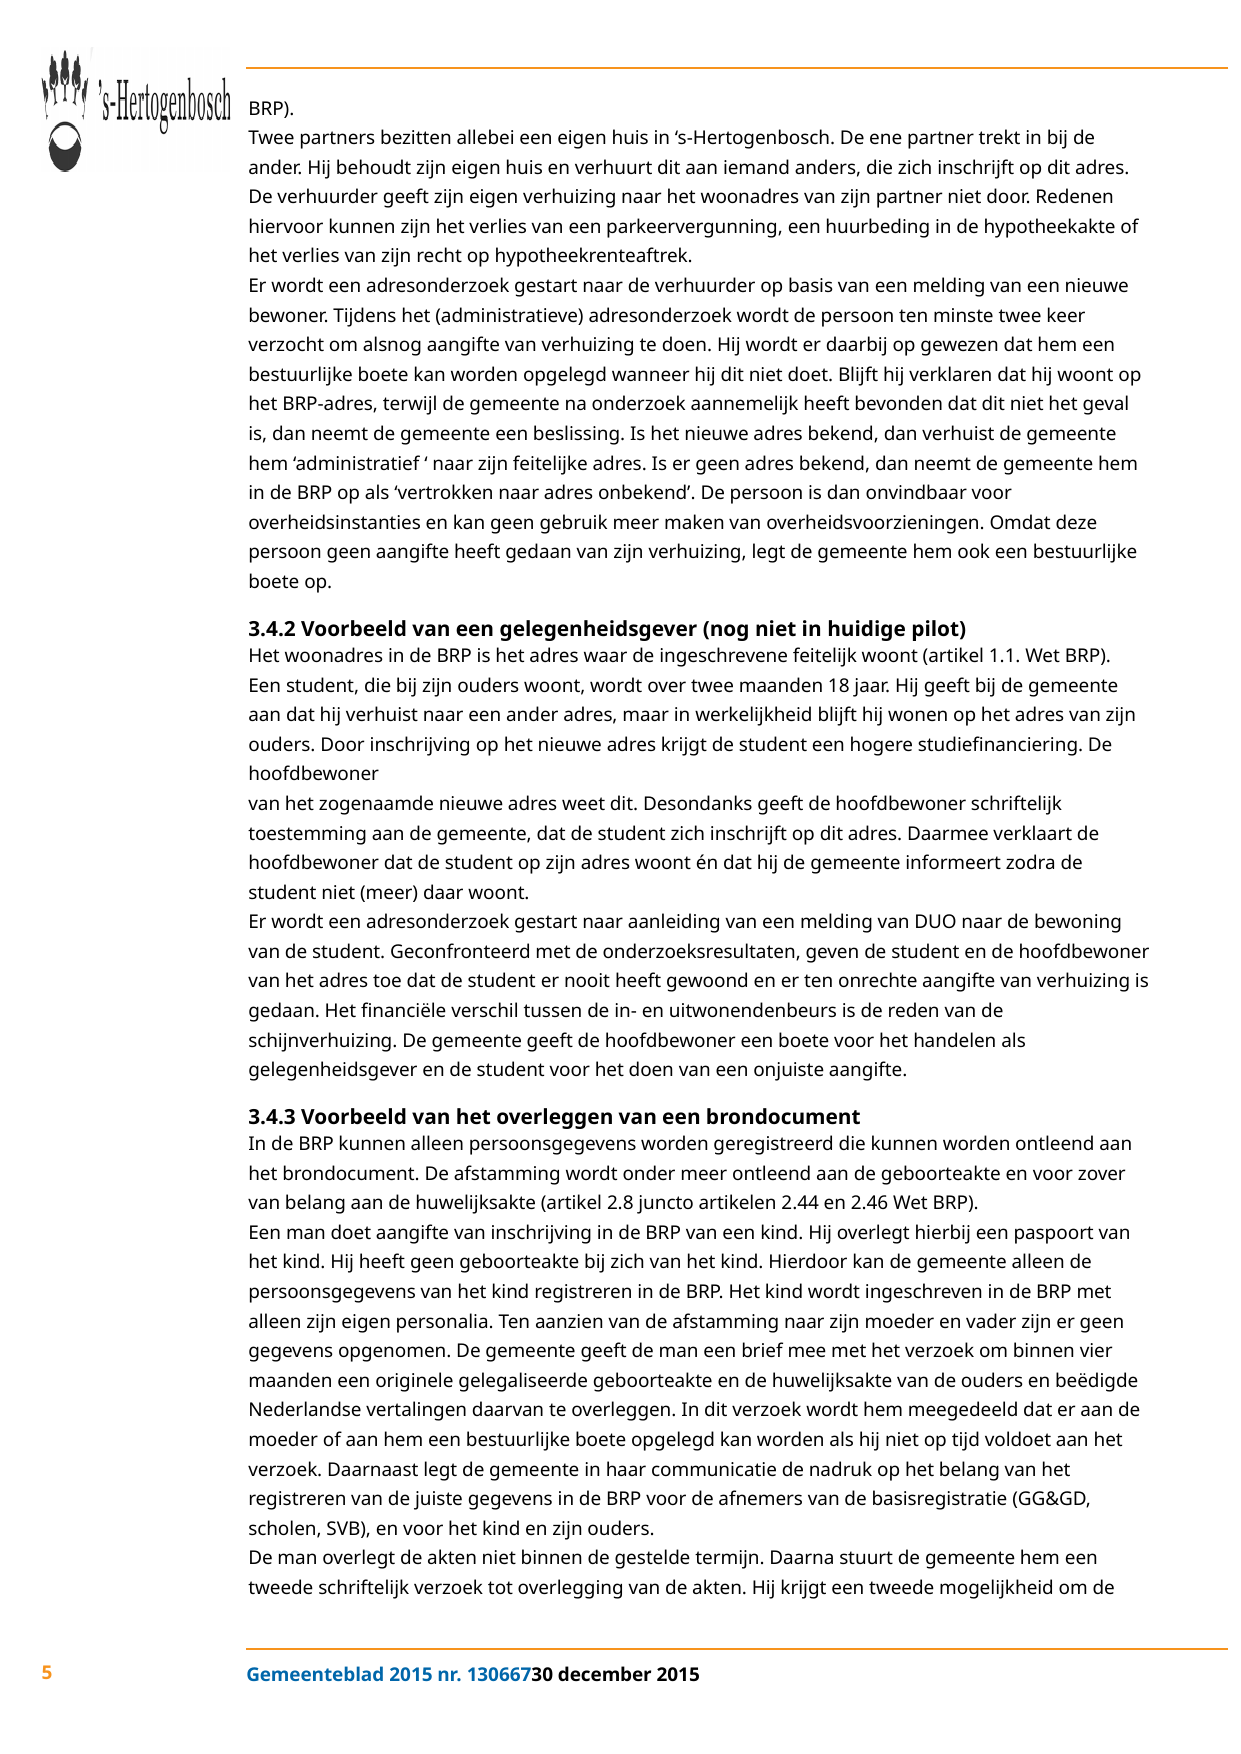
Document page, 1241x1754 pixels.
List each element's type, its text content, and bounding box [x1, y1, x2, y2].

text Er wordt een adresonderzoek gestart naar de verhuurder op basis van een melding van een nieuwe bewoner. Tijdens het (administratieve) adresonderzoek wordt de persoon ten minste twee keer verzocht om alsnog aangifte van verhuizing te doen. Hij wordt er daarbij op gewezen dat hem een bestuurlijke boete kan worden opgelegd wanneer hij dit niet doet. Blijft hij verklaren dat hij woont op het BRP-adres, terwijl de gemeente na onderzoek aannemelijk heeft bevonden dat dit niet het geval is, dan neemt de gemeente een beslissing. Is het nieuwe adres bekend, dan verhuist de gemeente hem ‘administratief ‘ naar zijn feitelijke adres. Is er geen adres bekend, dan neemt de gemeente hem in de BRP op als ‘vertrokken naar adres onbekend’. De persoon is dan onvindbaar voor overheidsinstanties en kan geen gebruik meer maken van overheidsvoorzieningen. Omdat deze persoon geen aangifte heeft gedaan van zijn verhuizing, legt de gemeente hem ook een bestuurlijke boete op. [248, 272, 1152, 594]
text van het zogenaamde nieuwe adres weet dit. Desondanks geeft de hoofdbewoner schriftelijk toestemming aan de gemeente, dat de student zich inschrijft op dit adres. Daarmee verklaart de hoofdbewoner dat de student op zijn adres woont én dat hij de gemeente informeert zodra de student niet (meer) daar woont. [248, 790, 1152, 904]
text 3.4.3 Voorbeeld van het overleggen van een brondocument [248, 1102, 1152, 1130]
text 3.4.2 Voorbeeld van een gelegenheidsgever (nog niet in huidige pilot) [248, 614, 1152, 642]
text Een man doet aangifte van inschrijving in de BRP van een kind. Hij overlegt hierbij een paspoort van het kind. Hij heeft geen geboorteakte bij zich van het kind. Hierdoor kan de gemeente alleen de persoonsgegevens van het kind registreren in de BRP. Het kind wordt ingeschreven in de BRP met alleen zijn eigen personalia. Ten aanzien van de afstamming naar zijn moeder en vader zijn er geen gegevens opgenomen. De gemeente geeft de man een brief mee met het verzoek om binnen vier maanden een originele gelegaliseerde geboorteakte en de huwelijksakte van de ouders en beëdigde Nederlandse vertalingen daarvan te overleggen. In dit verzoek wordt hem meegedeeld dat er aan de moeder of aan hem een bestuurlijke boete opgelegd kan worden als hij niet op tijd voldoet aan het verzoek. Daarnaast legt de gemeente in haar communicatie de nadruk op het belang van het registreren van de juiste gegevens in de BRP voor de afnemers van de basisregistratie (GG&GD, scholen, SVB), en voor het kind en zijn ouders. [248, 1219, 1152, 1541]
text Het woonadres in de BRP is het adres waar de ingeschrevene feitelijk woont (artikel 1.1. Wet BRP). [248, 642, 1152, 668]
text In de BRP kunnen alleen persoonsgegevens worden geregistreerd die kunnen worden ontleend aan het brondocument. De afstamming wordt onder meer ontleend aan de geboorteakte en voor zover van belang aan de huwelijksakte (artikel 2.8 juncto artikelen 2.44 en 2.46 Wet BRP). [248, 1130, 1152, 1215]
text De man overlegt de akten niet binnen de gestelde termijn. Daarna stuurt de gemeente hem een tweede schriftelijk verzoek tot overlegging van de akten. Hij krijgt een tweede mogelijkheid om de [248, 1544, 1152, 1600]
picture [41, 47, 231, 172]
text Een student, die bij zijn ouders woont, wordt over twee maanden 18 jaar. Hij geeft bij de gemeente aan dat hij verhuist naar een ander adres, maar in werkelijkheid blijft hij wonen op het adres van zijn ouders. Door inschrijving op het nieuwe adres krijgt de student een hogere studiefinanciering. De hoofdbewoner [248, 672, 1152, 786]
text Twee partners bezitten allebei een eigen huis in ‘s-Hertogenbosch. De ene partner trekt in bij de ander. Hij behoudt zijn eigen huis en verhuurt dit aan iemand anders, die zich inschrijft op dit adres. De verhuurder geeft zijn eigen verhuizing naar het woonadres van zijn partner niet door. Redenen hiervoor kunnen zijn het verlies van een parkeervergunning, een huurbeding in de hypotheekakte of het verlies van zijn recht op hypotheekrenteaftrek. [248, 124, 1152, 268]
text Er wordt een adresonderzoek gestart naar aanleiding van een melding van DUO naar de bewoning van de student. Geconfronteerd met de onderzoeksresultaten, geven de student en de hoofdbewoner van het adres toe dat de student er nooit heeft gewoond en er ten onrechte aangifte van verhuizing is gedaan. Het financiële verschil tussen de in- en uitwonendenbeurs is de reden van de schijnverhuizing. De gemeente geeft de hoofdbewoner een boete voor het handelen als gelegenheidsgever en de student voor het doen van een onjuiste aangifte. [248, 908, 1152, 1082]
text BRP). [248, 95, 1152, 121]
